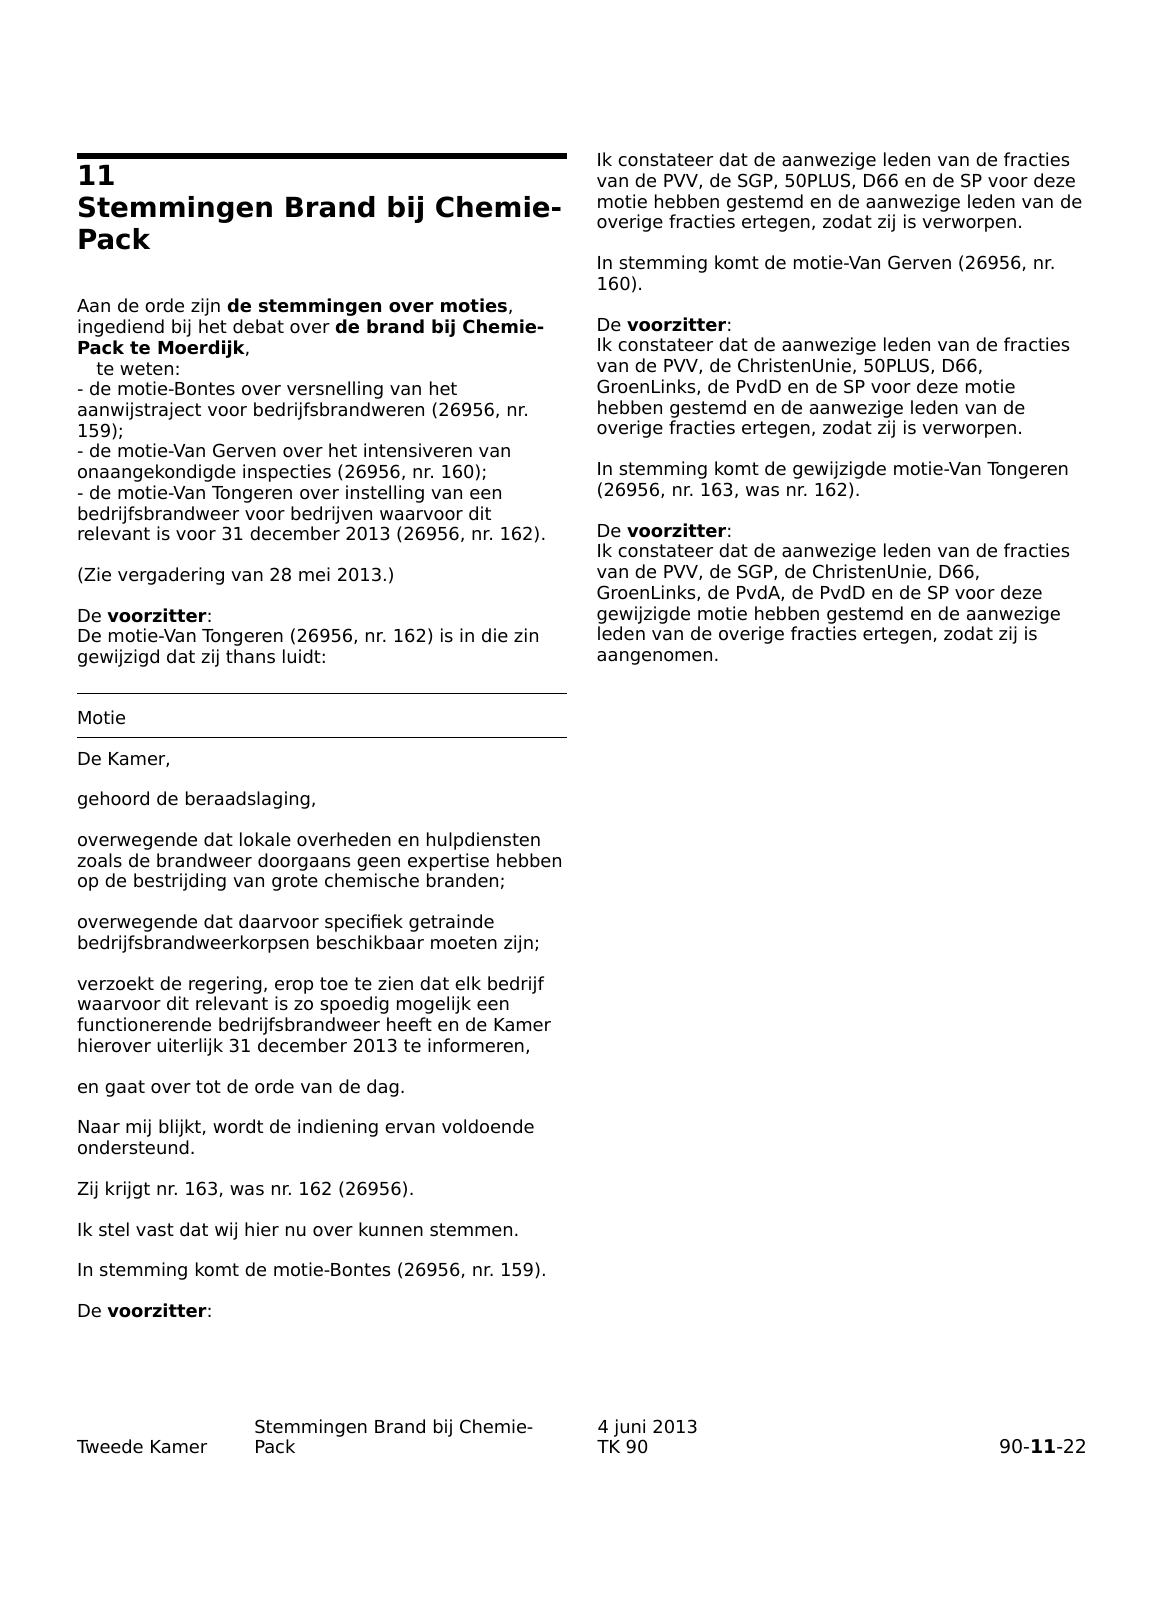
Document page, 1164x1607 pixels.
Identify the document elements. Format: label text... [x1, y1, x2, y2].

text Naar mij blijkt, wordt de indiening ervan voldoende ondersteund. [77, 1117, 567, 1159]
text - de motie-Bontes over versnelling van het aanwijstraject voor bedrijfsbrandweren (26956, nr. 159); [77, 379, 567, 441]
text - de motie-Van Tongeren over instelling van een bedrijfsbrandweer voor bedrijven waarvoor dit relevant is voor 31 december 2013 (26956, nr. 162). [77, 483, 567, 545]
text Ik constateer dat de aanwezige leden van de fracties van de PVV, de SGP, de ChristenUnie, D66, GroenLinks, de PvdA, de PvdD en de SP voor deze gewijzigde motie hebben gestemd en de aanwezige leden van de overige fracties ertegen, zodat zij is aangenomen. [596, 541, 1087, 666]
text De voorzitter: [596, 314, 1087, 335]
text te weten: [77, 358, 567, 379]
text De voorzitter: [596, 520, 1087, 541]
text Aan de orde zijn de stemmingen over moties, ingediend bij het debat over de brand bij Chemie-Pack te Moerdijk, [77, 296, 567, 358]
text Ik constateer dat de aanwezige leden van de fracties van de PVV, de ChristenUnie, 50PLUS, D66, GroenLinks, de PvdD en de SP voor deze motie hebben gestemd en de aanwezige leden van de overige fracties ertegen, zodat zij is verworpen. [596, 335, 1087, 439]
text Zij krijgt nr. 163, was nr. 162 (26956). [77, 1179, 567, 1199]
text - de motie-Van Gerven over het intensiveren van onaangekondigde inspecties (26956, nr. 160); [77, 441, 567, 483]
text De voorzitter: [77, 1301, 567, 1322]
text en gaat over tot de orde van de dag. [77, 1076, 567, 1097]
text De voorzitter: [77, 606, 567, 626]
text In stemming komt de motie-Bontes (26956, nr. 159). [77, 1260, 567, 1281]
text (Zie vergadering van 28 mei 2013.) [77, 565, 567, 586]
text Ik constateer dat de aanwezige leden van de fracties van de PVV, de SGP, 50PLUS, D66 en de SP voor deze motie hebben gestemd en de aanwezige leden van de overige fracties ertegen, zodat zij is verworpen. [596, 150, 1087, 233]
text Motie [77, 708, 567, 728]
text De Kamer, [77, 748, 567, 769]
text overwegende dat lokale overheden en hulpdiensten zoals de brandweer doorgaans geen expertise hebben op de bestrijding van grote chemische branden; [77, 830, 567, 892]
title 11 Stemmingen Brand bij Chemie-Pack [77, 159, 567, 256]
text overwegende dat daarvoor specifiek getrainde bedrijfsbrandweerkorpsen beschikbaar moeten zijn; [77, 912, 567, 953]
text In stemming komt de motie-Van Gerven (26956, nr. 160). [596, 253, 1087, 294]
text In stemming komt de gewijzigde motie-Van Tongeren (26956, nr. 163, was nr. 162). [596, 459, 1087, 500]
text De motie-Van Tongeren (26956, nr. 162) is in die zin gewijzigd dat zij thans luidt: [77, 626, 567, 668]
text Ik stel vast dat wij hier nu over kunnen stemmen. [77, 1219, 567, 1240]
text gehoord de beraadslaging, [77, 789, 567, 810]
text verzoekt de regering, erop toe te zien dat elk bedrijf waarvoor dit relevant is zo spoedig mogelijk een functionerende bedrijfsbrandweer heeft en de Kamer hierover uiterlijk 31 december 2013 te informeren, [77, 973, 567, 1056]
